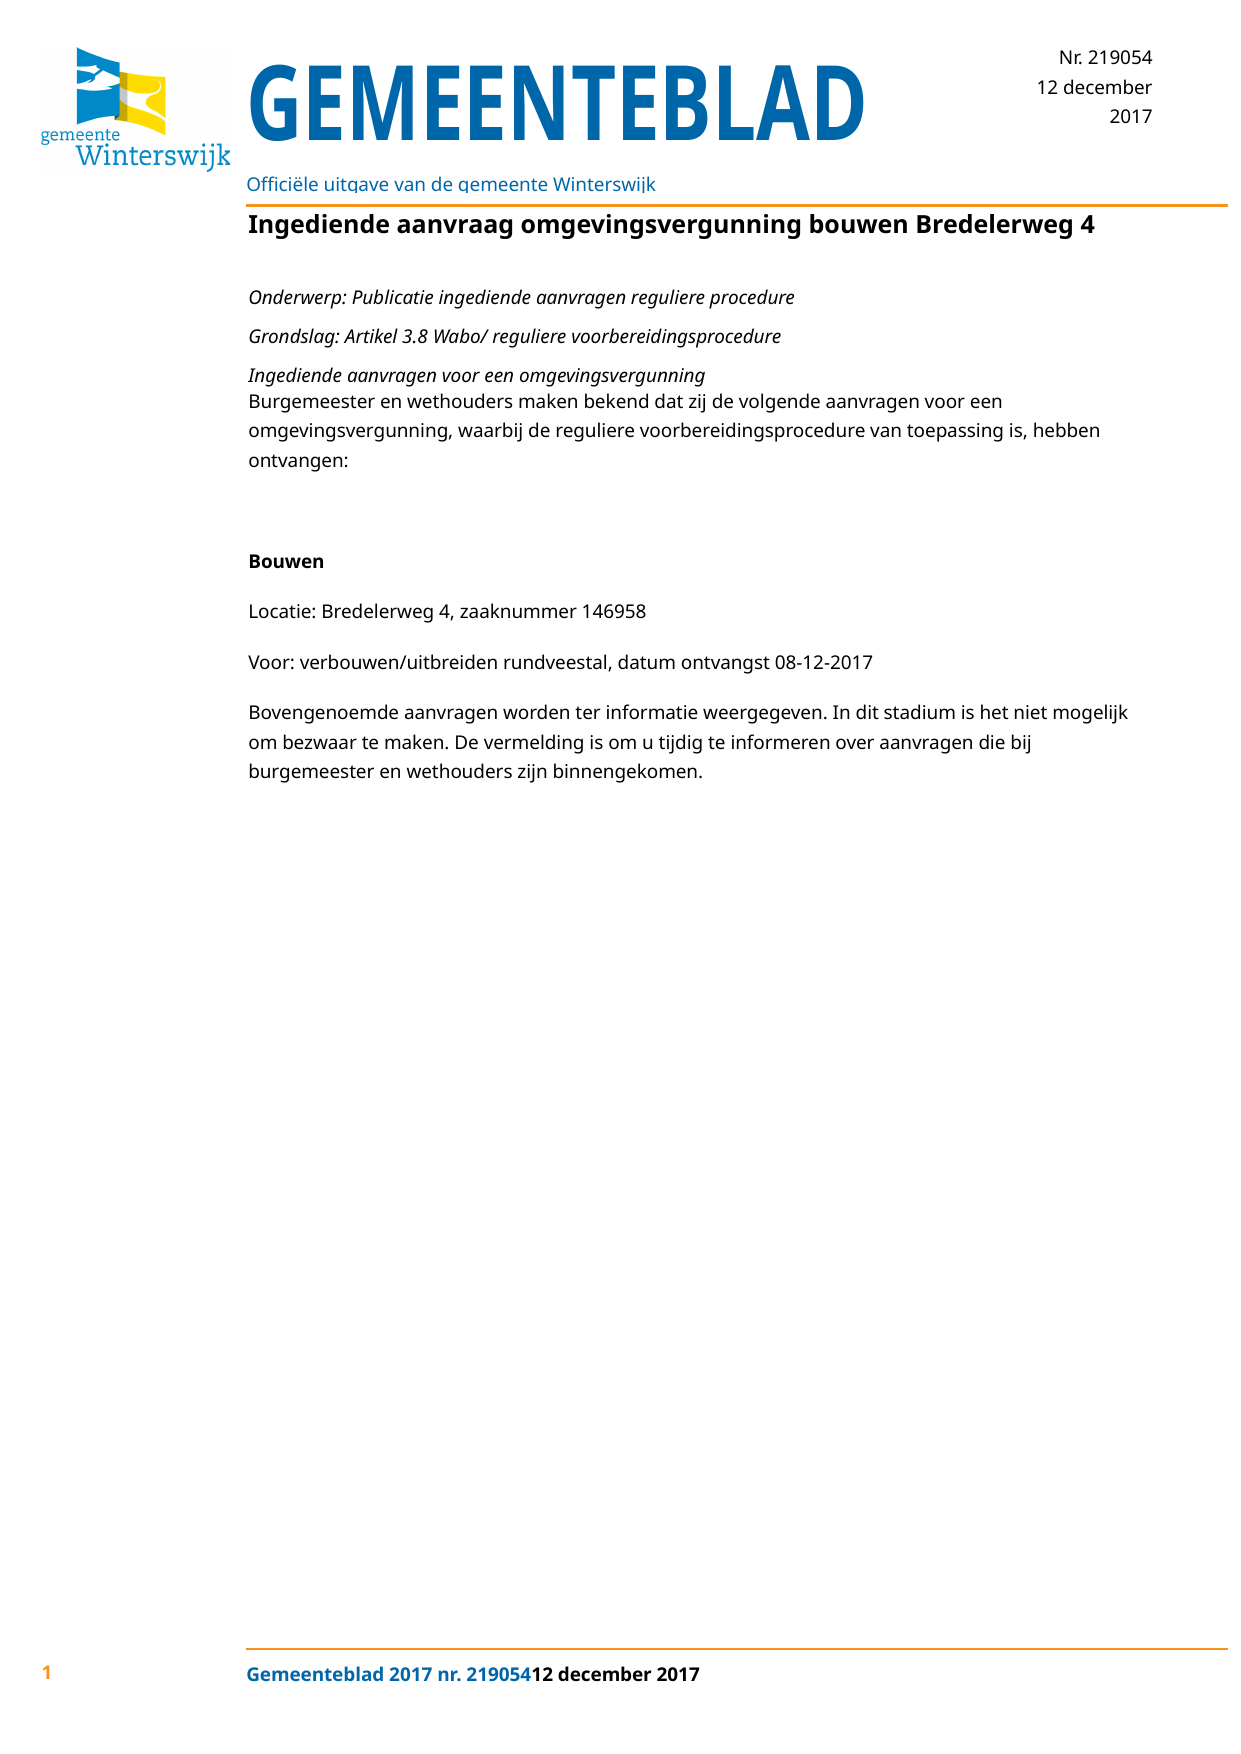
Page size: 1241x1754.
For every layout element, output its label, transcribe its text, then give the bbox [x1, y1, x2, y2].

text Bouwen [248, 548, 1152, 574]
text Bovengenoemde aanvragen worden ter informatie weergegeven. In dit stadium is het niet mogelijk om bezwaar te maken. De vermelding is om u tijdig te informeren over aanvragen die bij burgemeester en wethouders zijn binnengekomen. [248, 699, 1152, 784]
text Onderwerp: Publicatie ingediende aanvragen reguliere procedure [248, 284, 1152, 309]
picture [225, 153, 231, 162]
text Burgemeester en wethouders maken bekend dat zij de volgende aanvragen voor een omgevingsvergunning, waarbij de reguliere voorbereidingsprocedure van toepassing is, hebben ontvangen: [248, 388, 1152, 473]
picture [41, 47, 231, 172]
text Grondslag: Artikel 3.8 Wabo/ reguliere voorbereidingsprocedure [248, 323, 1152, 349]
text Ingediende aanvraag omgevingsvergunning bouwen Bredelerweg 4 [248, 207, 1152, 241]
text Ingediende aanvragen voor een omgevingsvergunning [248, 362, 1152, 388]
text Locatie: Bredelerweg 4, zaaknummer 146958 [248, 598, 1152, 624]
text Voor: verbouwen/uitbreiden rundveestal, datum ontvangst 08-12-2017 [248, 649, 1152, 675]
